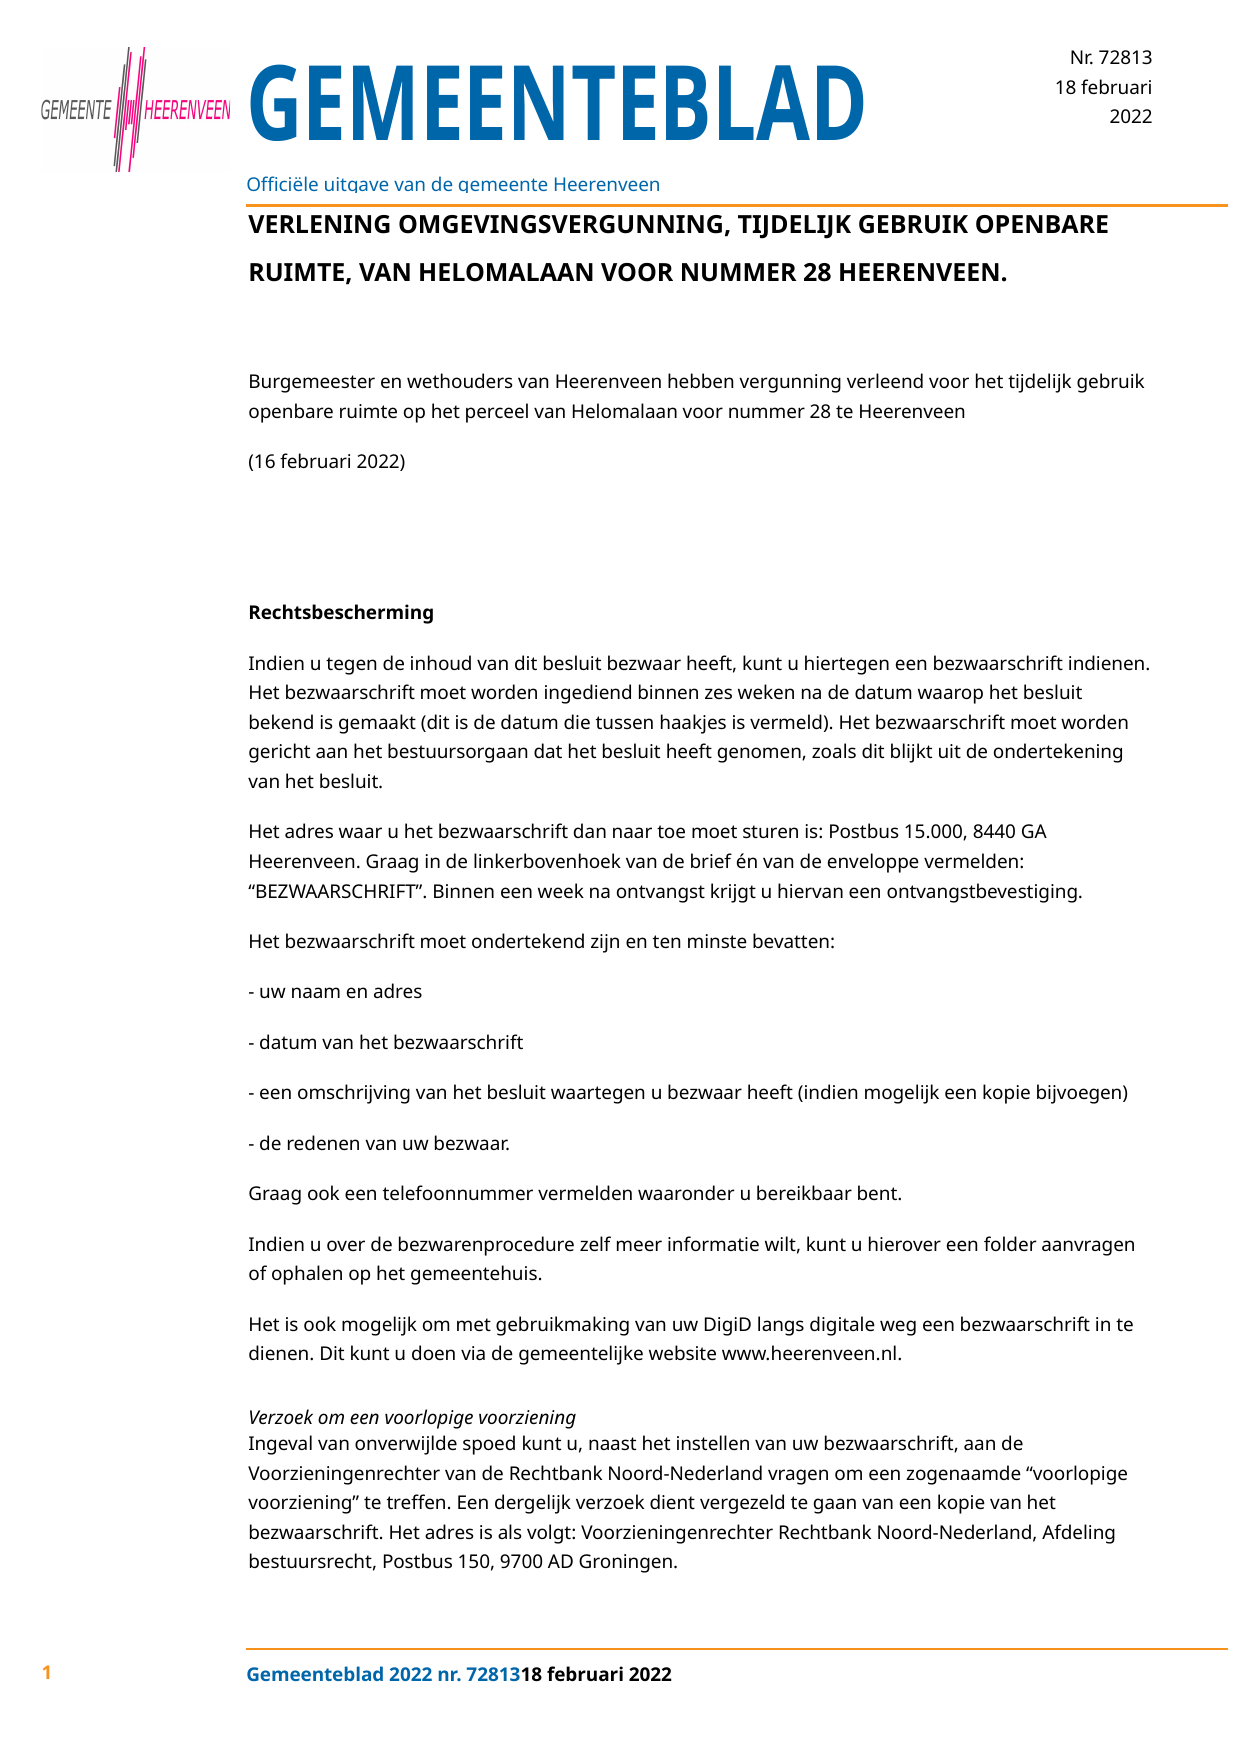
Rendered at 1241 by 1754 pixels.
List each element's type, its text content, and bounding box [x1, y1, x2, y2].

text Het is ook mogelijk om met gebruikmaking van uw DigiD langs digitale weg een bezwaarschrift in te dienen. Dit kunt u doen via de gemeentelijke website www.heerenveen.nl. [248, 1311, 1152, 1366]
text Rechtsbescherming [248, 599, 1152, 625]
text Burgemeester en wethouders van Heerenveen hebben vergunning verleend voor het tijdelijk gebruik openbare ruimte op het perceel van Helomalaan voor nummer 28 te Heerenveen [248, 368, 1152, 424]
text - datum van het bezwaarschrift [248, 1029, 1152, 1055]
text Ingeval van onverwijlde spoed kunt u, naast het instellen van uw bezwaarschrift, aan de Voorzieningenrechter van de Rechtbank Noord-Nederland vragen om een zogenaamde “voorlopige voorziening” te treffen. Een dergelijk verzoek dient vergezeld te gaan van een kopie van het bezwaarschrift. Het adres is als volgt: Voorzieningenrechter Rechtbank Noord-Nederland, Afdeling bestuursrecht, Postbus 150, 9700 AD Groningen. [248, 1430, 1152, 1574]
text Indien u tegen de inhoud van dit besluit bezwaar heeft, kunt u hiertegen een bezwaarschrift indienen. Het bezwaarschrift moet worden ingediend binnen zes weken na de datum waarop het besluit bekend is gemaakt (dit is de datum die tussen haakjes is vermeld). Het bezwaarschrift moet worden gericht aan het bestuursorgaan dat het besluit heeft genomen, zoals dit blijkt uit de ondertekening van het besluit. [248, 650, 1152, 794]
text (16 februari 2022) [248, 448, 1152, 474]
picture [41, 47, 231, 172]
text Verzoek om een voorlopige voorziening [248, 1404, 1152, 1430]
text - de redenen van uw bezwaar. [248, 1130, 1152, 1156]
text Graag ook een telefoonnummer vermelden waaronder u bereikbaar bent. [248, 1180, 1152, 1206]
text Indien u over de bezwarenprocedure zelf meer informatie wilt, kunt u hierover een folder aanvragen of ophalen op het gemeentehuis. [248, 1231, 1152, 1286]
text Het adres waar u het bezwaarschrift dan naar toe moet sturen is: Postbus 15.000, 8440 GA Heerenveen. Graag in de linkerbovenhoek van de brief én van de enveloppe vermelden: “BEZWAARSCHRIFT”. Binnen een week na ontvangst krijgt u hiervan een ontvangstbevestiging. [248, 819, 1152, 904]
text - uw naam en adres [248, 979, 1152, 1004]
text VERLENING OMGEVINGSVERGUNNING, TIJDELIJK GEBRUIK OPENBARE RUIMTE, VAN HELOMALAAN VOOR NUMMER 28 HEERENVEEN. [248, 207, 1152, 288]
text - een omschrijving van het besluit waartegen u bezwaar heeft (indien mogelijk een kopie bijvoegen) [248, 1079, 1152, 1105]
text Het bezwaarschrift moet ondertekend zijn en ten minste bevatten: [248, 928, 1152, 954]
